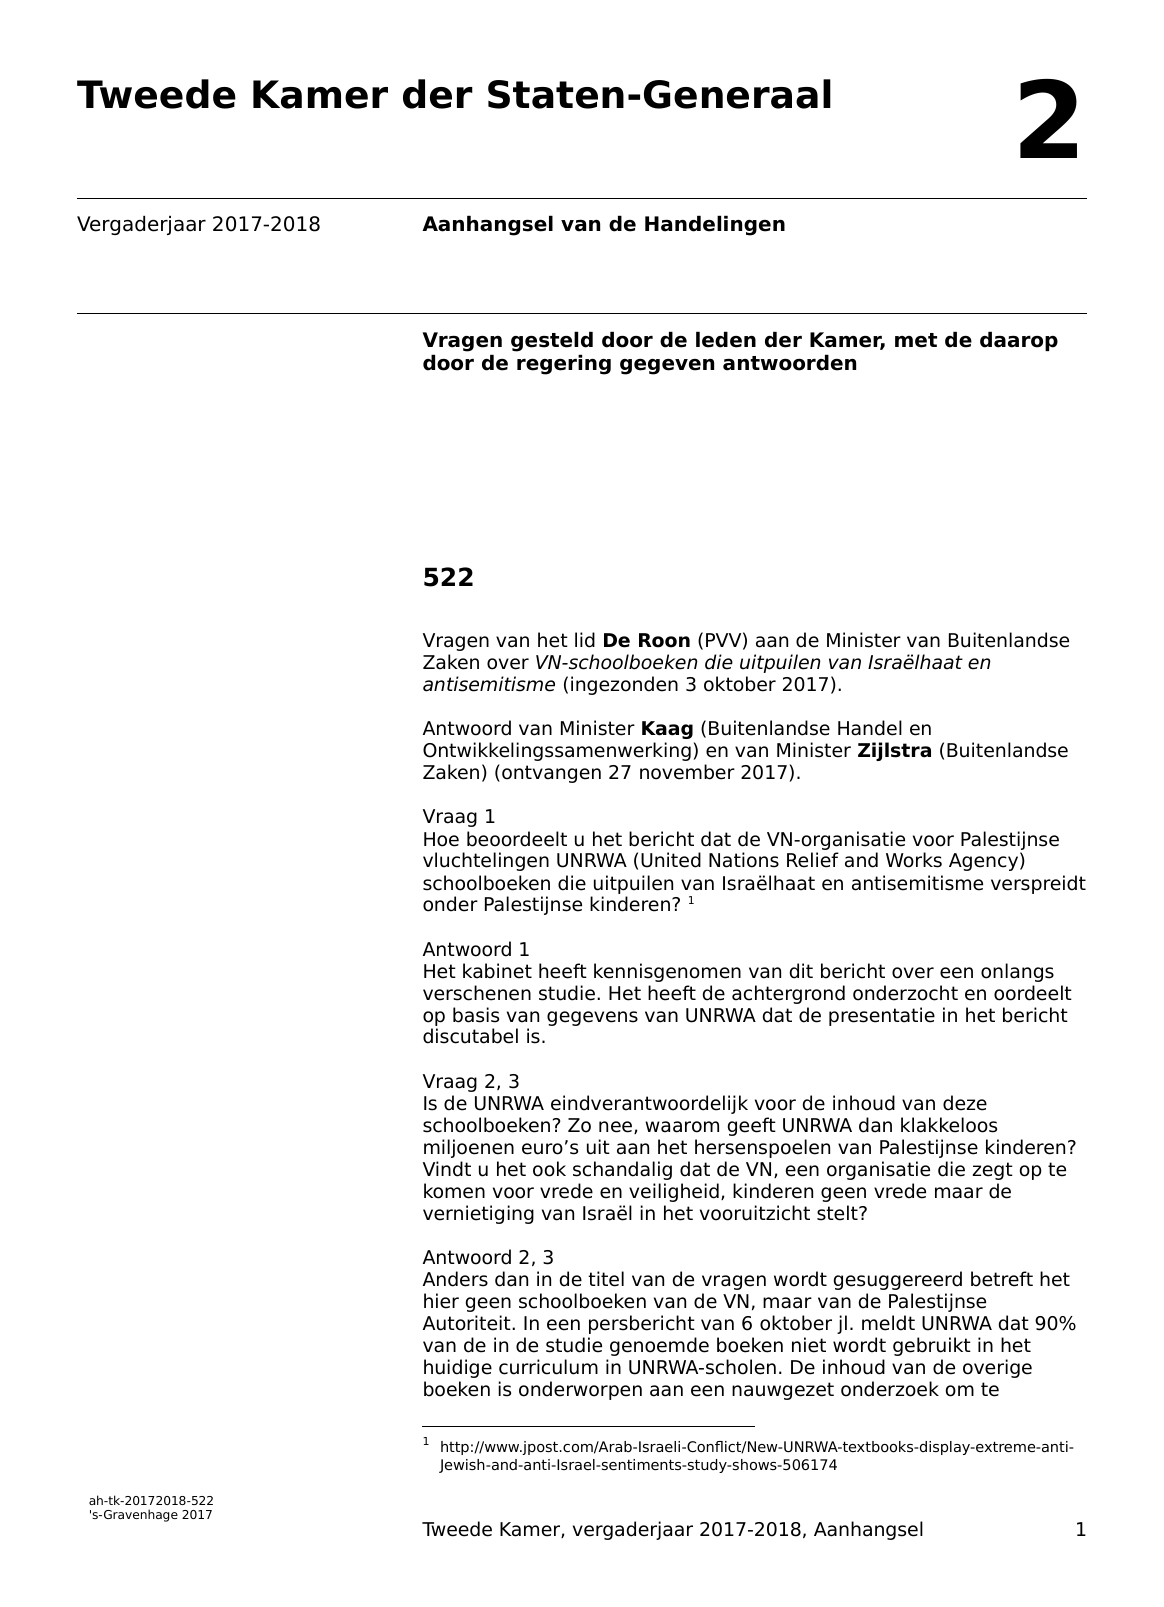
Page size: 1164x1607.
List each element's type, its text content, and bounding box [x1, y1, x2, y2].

text Antwoord 1 [422, 938, 1087, 961]
text http://www.jpost.com/Arab-Israeli-Conflict/New-UNRWA-textbooks-display-extreme-anti-Jewish-and-anti-Israel-sentiments-study-shows-506174 [422, 1435, 1087, 1474]
text Het kabinet heeft kennisgenomen van dit bericht over een onlangs verschenen studie. Het heeft de achtergrond onderzocht en oordeelt op basis van gegevens van UNRWA dat de presentatie in het bericht discutabel is. [422, 961, 1087, 1048]
text ah-tk-20172018-522 [88, 1494, 323, 1508]
text Vindt u het ook schandalig dat de VN, een organisatie die zegt op te komen voor vrede en veiligheid, kinderen geen vrede maar de vernietiging van Israël in het vooruitzicht stelt? [422, 1158, 1087, 1224]
text Is de UNRWA eindverantwoordelijk voor de inhoud van deze schoolboeken? Zo nee, waarom geeft UNRWA dan klakkeloos miljoenen euro’s uit aan het hersenspoelen van Palestijnse kinderen? [422, 1093, 1087, 1158]
text Anders dan in de titel van de vragen wordt gesuggereerd betreft het hier geen schoolboeken van de VN, maar van de Palestijnse Autoriteit. In een persbericht van 6 oktober jl. meldt UNRWA dat 90% van de in de studie genoemde boeken niet wordt gebruikt in het huidige curriculum in UNRWA-scholen. De inhoud van de overige boeken is onderworpen aan een nauwgezet onderzoek om te [422, 1269, 1087, 1401]
table_cell Vragen gesteld door de leden der Kamer, met de daarop door de regering gegeven antwoorden [422, 314, 1087, 375]
text Hoe beoordeelt u het bericht dat de VN-organisatie voor Palestijnse vluchtelingen UNRWA (United Nations Relief and Works Agency) schoolboeken die uitpuilen van Israëlhaat en antisemitisme verspreidt onder Palestijnse kinderen? [422, 828, 1087, 916]
table_header 2 [886, 59, 1087, 198]
text Vragen van het lid De Roon (PVV) aan de Minister van Buitenlandse Zaken over VN-schoolboeken die uitpuilen van Israëlhaat en antisemitisme (ingezonden 3 oktober 2017). [422, 630, 1087, 696]
table_cell [77, 314, 422, 375]
text 's-Gravenhage 2017 [88, 1508, 323, 1522]
table_cell Vergaderjaar 2017-2018 [77, 199, 422, 313]
table_header Tweede Kamer der Staten-Generaal [77, 59, 886, 198]
text Antwoord 2, 3 [422, 1247, 1087, 1269]
table_cell Aanhangsel van de Handelingen [422, 199, 1087, 313]
text Vraag 1 [422, 806, 1087, 828]
text Vraag 2, 3 [422, 1071, 1087, 1093]
text 522 [422, 563, 1087, 592]
text Antwoord van Minister Kaag (Buitenlandse Handel en Ontwikkelingssamenwerking) en van Minister Zijlstra (Buitenlandse Zaken) (ontvangen 27 november 2017). [422, 718, 1087, 784]
